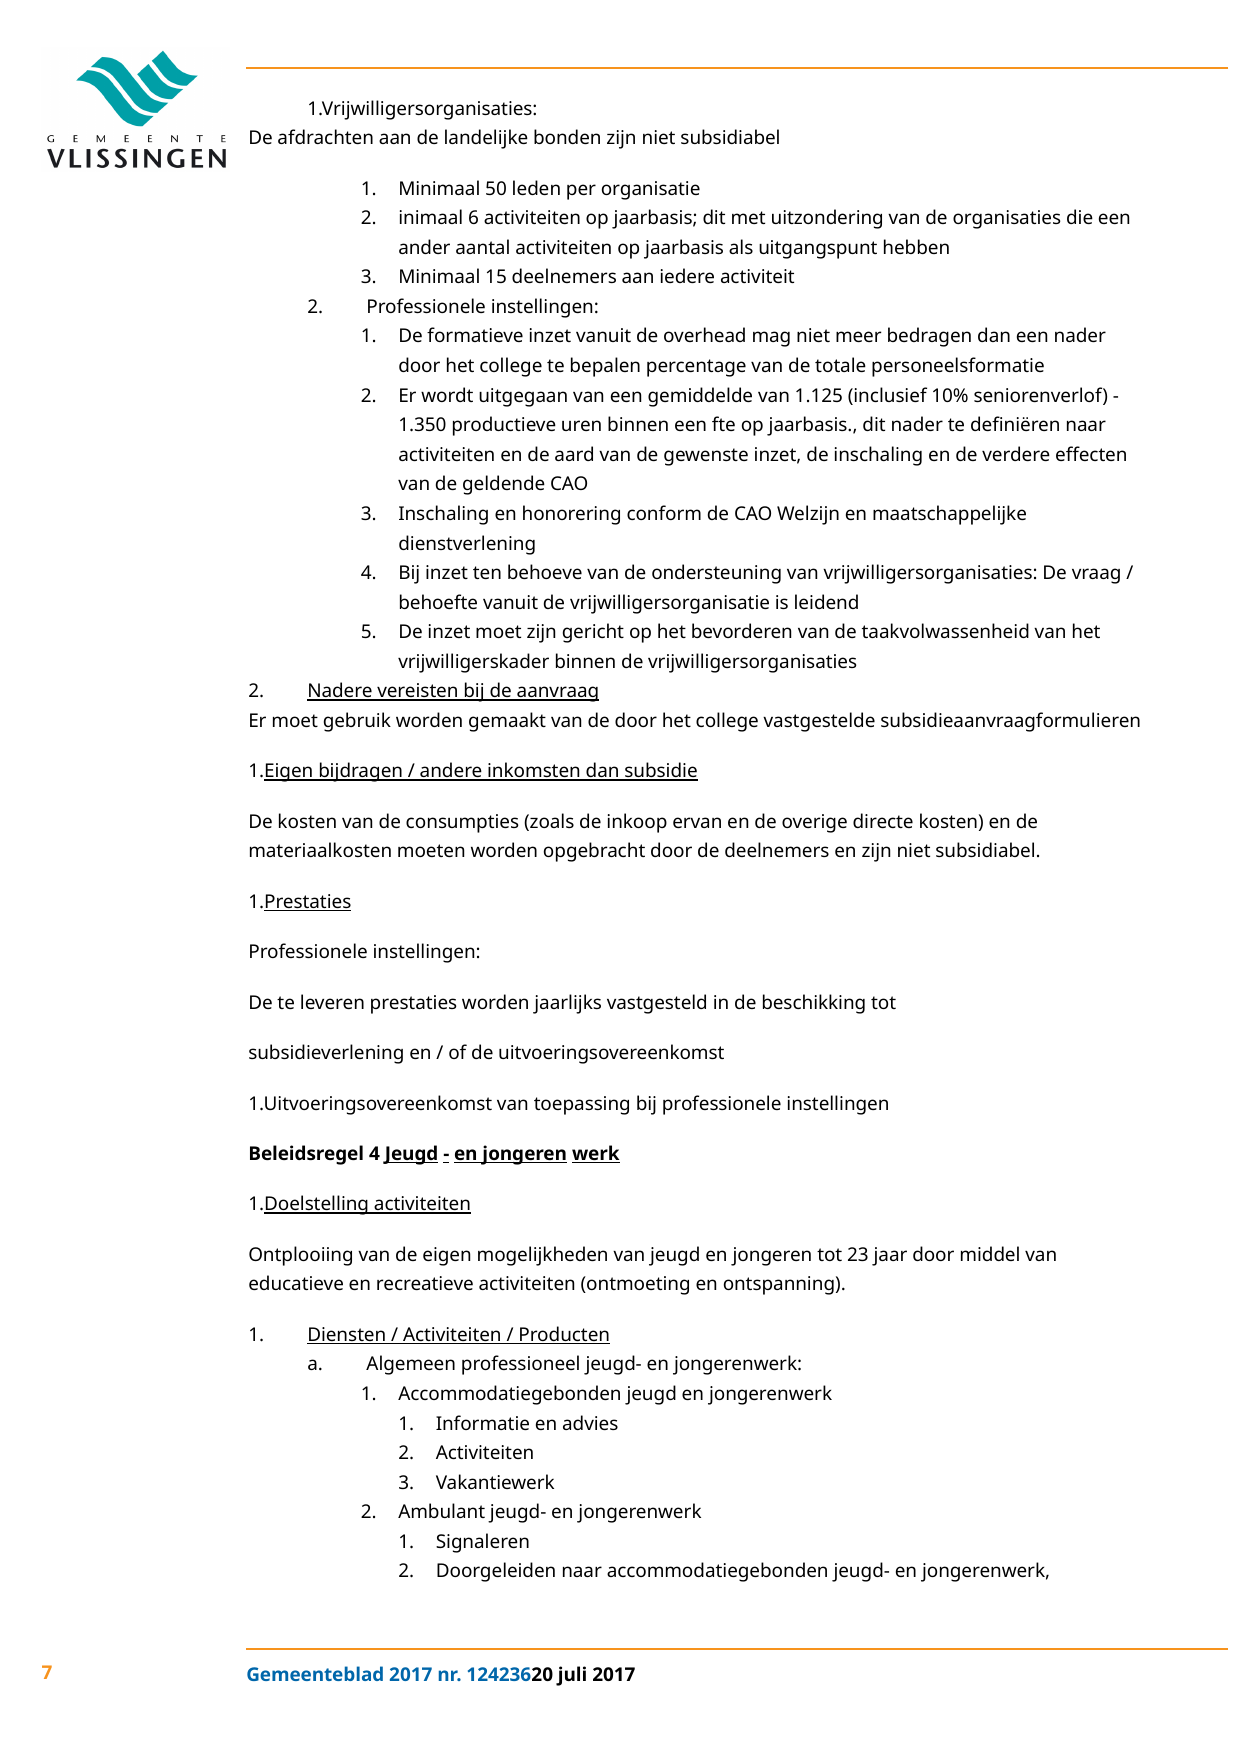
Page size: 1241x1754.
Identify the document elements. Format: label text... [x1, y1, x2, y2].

text 1.Prestaties [248, 888, 1152, 914]
text 1.Eigen bijdragen / andere inkomsten dan subsidie [248, 758, 1152, 783]
text De kosten van de consumpties (zoals de inkoop ervan en de overige directe kosten) en de materiaalkosten moeten worden opgebracht door de deelnemers en zijn niet subsidiabel. [248, 808, 1152, 863]
text 1.Uitvoeringsovereenkomst van toepassing bij professionele instellingen [248, 1090, 1152, 1116]
list Diensten / Activiteiten / Producten [248, 1321, 1152, 1347]
list Ambulant jeugd- en jongerenwerk [361, 1498, 1152, 1524]
text Professionele instellingen: [248, 938, 1152, 964]
text Ontplooiing van de eigen mogelijkheden van jeugd en jongeren tot 23 jaar door middel van educatieve en recreatieve activiteiten (ontmoeting en ontspanning). [248, 1241, 1152, 1296]
text De te leveren prestaties worden jaarlijks vastgesteld in de beschikking tot [248, 989, 1152, 1015]
list Er wordt uitgegaan van een gemiddelde van 1.125 (inclusief 10% seniorenverlof) - 1.350 productieve uren binnen een fte op jaarbasis., dit nader te definiëren naar activiteiten en de aard van de gewenste inzet, de inschaling en de verdere effecten van de geldende CAO [361, 382, 1152, 496]
text 1.Doelstelling activiteiten [248, 1191, 1152, 1216]
list Bij inzet ten behoeve van de ondersteuning van vrijwilligersorganisaties: De vraag / behoefte vanuit de vrijwilligersorganisatie is leidend [361, 559, 1152, 615]
list Nadere vereisten bij de aanvraag [248, 678, 1152, 703]
list De inzet moet zijn gericht op het bevorderen van de taakvolwassenheid van het vrijwilligerskader binnen de vrijwilligersorganisaties [361, 618, 1152, 674]
list Algemeen professioneel jeugd- en jongerenwerk: [307, 1351, 1152, 1376]
text subsidieverlening en / of de uitvoeringsovereenkomst [248, 1039, 1152, 1065]
text Er moet gebruik worden gemaakt van de door het college vastgestelde subsidieaanvraagformulieren [248, 707, 1152, 733]
list Informatie en advies [398, 1410, 1152, 1436]
list Signaleren [398, 1528, 1152, 1554]
text Beleidsregel 4 Jeugd - en jongeren werk [248, 1140, 1152, 1166]
list Activiteiten [398, 1439, 1152, 1465]
list Minimaal 15 deelnemers aan iedere activiteit [361, 263, 1152, 289]
list Accommodatiegebonden jeugd en jongerenwerk [361, 1380, 1152, 1406]
list Vakantiewerk [398, 1469, 1152, 1495]
text De afdrachten aan de landelijke bonden zijn niet subsidiabel [248, 124, 1152, 150]
list Inschaling en honorering conform de CAO Welzijn en maatschappelijke dienstverlening [361, 500, 1152, 556]
list Minimaal 50 leden per organisatie [361, 175, 1152, 201]
list inimaal 6 activiteiten op jaarbasis; dit met uitzondering van de organisaties die een ander aantal activiteiten op jaarbasis als uitgangspunt hebben [361, 204, 1152, 260]
picture [41, 47, 231, 172]
list De formatieve inzet vanuit de overhead mag niet meer bedragen dan een nader door het college te bepalen percentage van de totale personeelsformatie [361, 323, 1152, 378]
list Professionele instellingen: [307, 293, 1152, 319]
list Doorgeleiden naar accommodatiegebonden jeugd- en jongerenwerk, [398, 1558, 1152, 1583]
list 1.Vrijwilligersorganisaties: [248, 95, 1152, 121]
